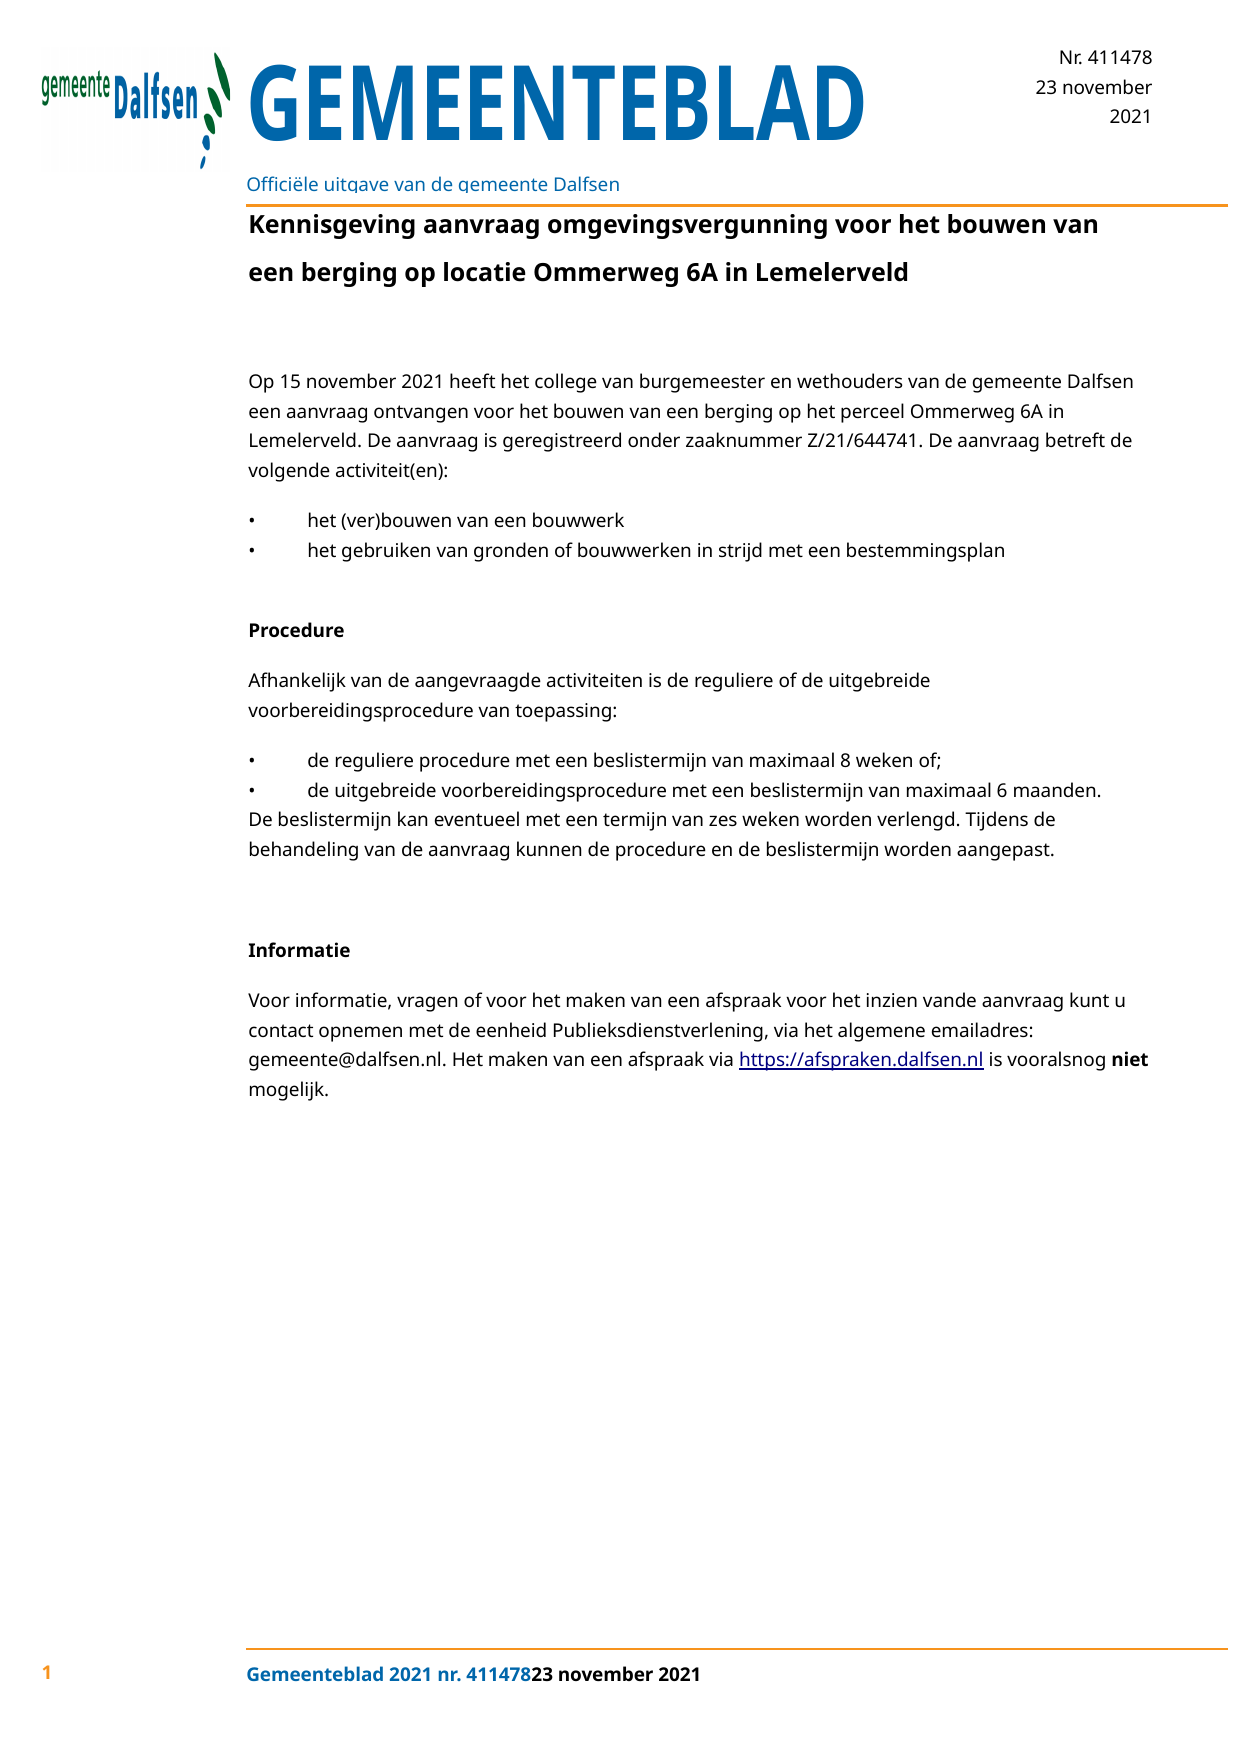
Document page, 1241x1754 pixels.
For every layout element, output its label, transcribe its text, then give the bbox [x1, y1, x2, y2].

text Informatie [248, 937, 1152, 963]
text Op 15 november 2021 heeft het college van burgemeester en wethouders van de gemeente Dalfsen een aanvraag ontvangen voor het bouwen van een berging op het perceel Ommerweg 6A in Lemelerveld. De aanvraag is geregistreerd onder zaaknummer Z/21/644741. De aanvraag betreft de volgende activiteit(en): [248, 368, 1152, 483]
picture [41, 47, 231, 172]
text Voor informatie, vragen of voor het maken van een afspraak voor het inzien vande aanvraag kunt u contact opnemen met de eenheid Publieksdienstverlening, via het algemene emailadres: gemeente@dalfsen.nl. Het maken van een afspraak via https://afspraken.dalfsen.nl is vooralsnog niet mogelijk. [248, 987, 1152, 1102]
text Afhankelijk van de aangevraagde activiteiten is de reguliere of de uitgebreide voorbereidingsprocedure van toepassing: [248, 667, 1152, 723]
text De beslistermijn kan eventueel met een termijn van zes weken worden verlengd. Tijdens de behandeling van de aanvraag kunnen de procedure en de beslistermijn worden aangepast. [248, 807, 1152, 862]
text Procedure [248, 617, 1152, 643]
list het (ver)bouwen van een bouwwerk [248, 507, 1152, 533]
list de reguliere procedure met een beslistermijn van maximaal 8 weken of; [248, 747, 1152, 773]
list het gebruiken van gronden of bouwwerken in strijd met een bestemmingsplan [248, 537, 1152, 563]
text Kennisgeving aanvraag omgevingsvergunning voor het bouwen van een berging op locatie Ommerweg 6A in Lemelerveld [248, 207, 1152, 288]
list de uitgebreide voorbereidingsprocedure met een beslistermijn van maximaal 6 maanden. [248, 777, 1152, 803]
